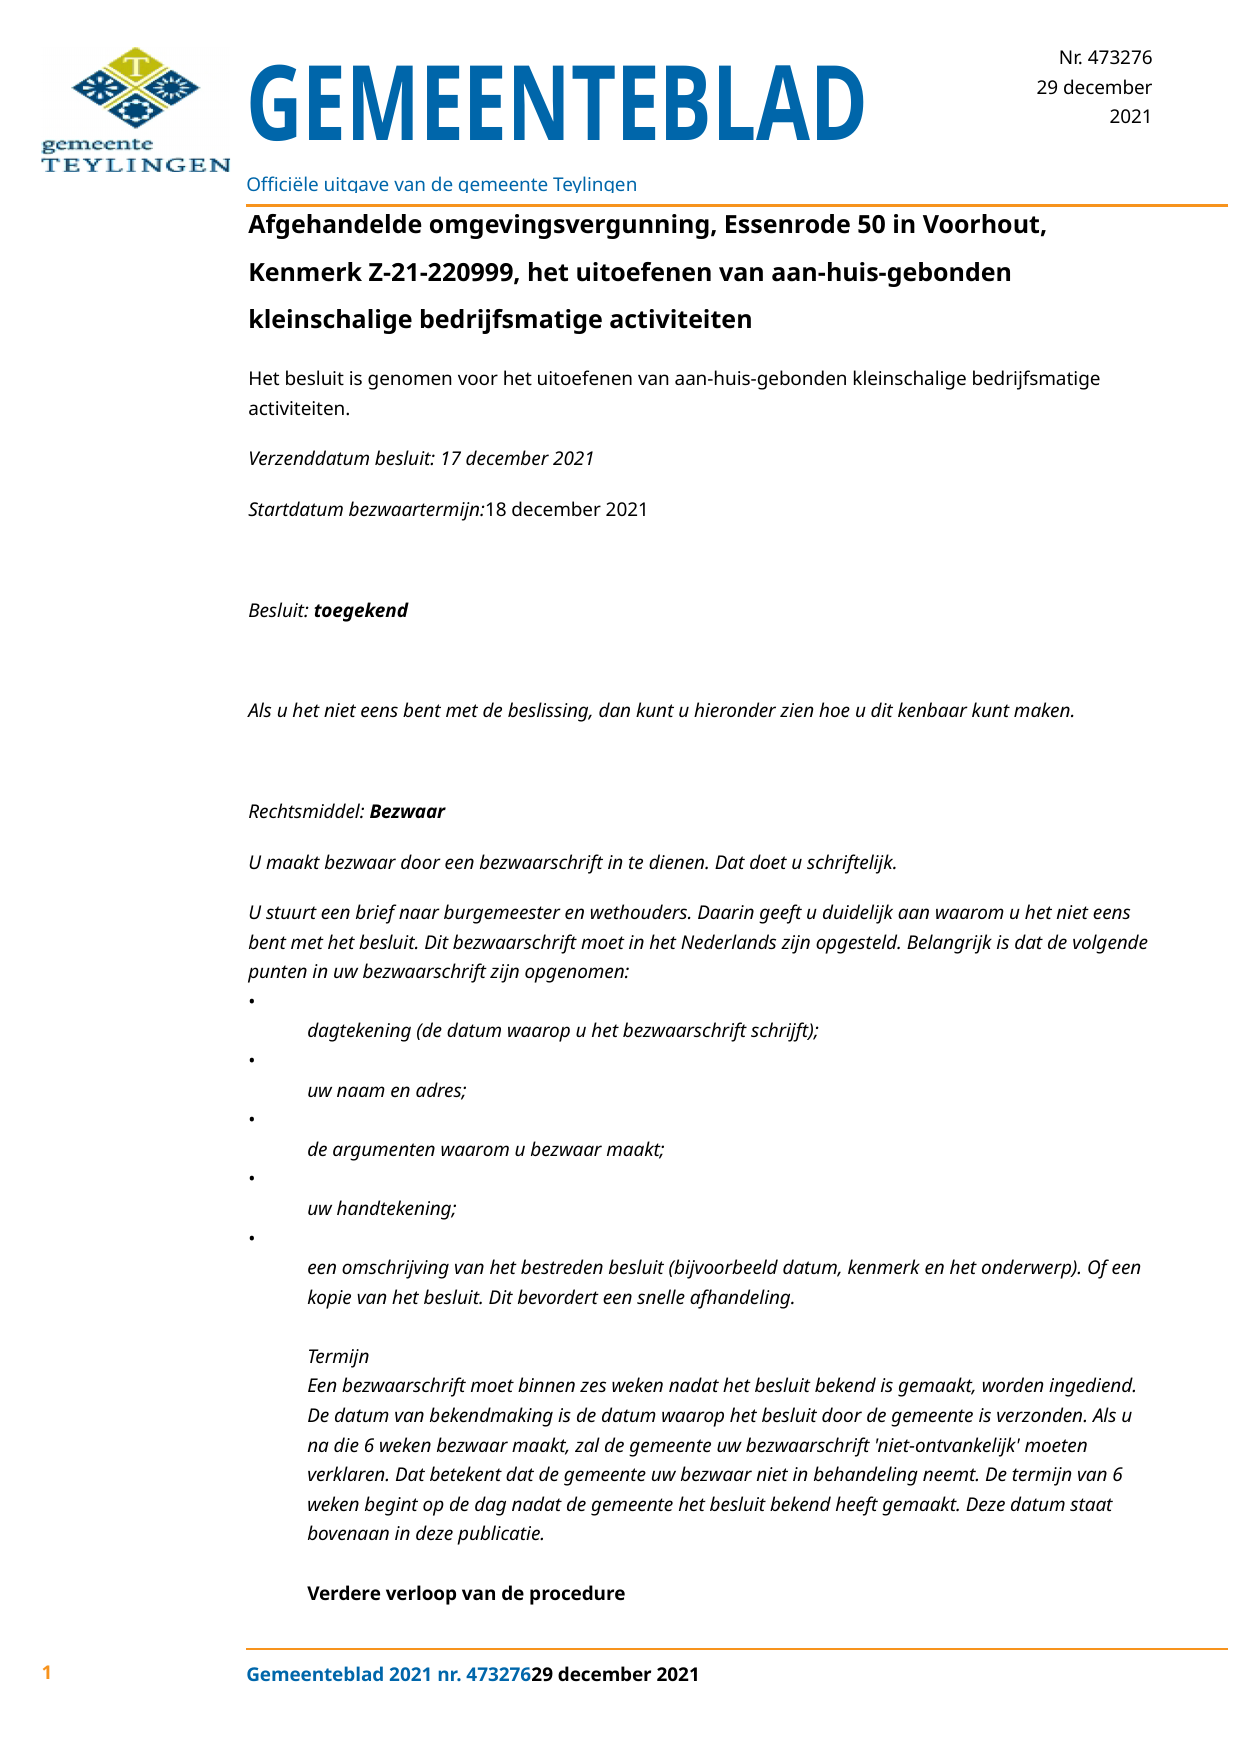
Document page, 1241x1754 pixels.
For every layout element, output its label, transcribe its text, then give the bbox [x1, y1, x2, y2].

text Rechtsmiddel: Bezwaar [248, 798, 1152, 824]
list uw handtekening; [248, 1195, 1152, 1221]
text U maakt bezwaar door een bezwaarschrift in te dienen. Dat doet u schriftelijk. [248, 849, 1152, 874]
list de argumenten waarom u bezwaar maakt; [248, 1136, 1152, 1162]
list Een bezwaarschrift moet binnen zes weken nadat het besluit bekend is gemaakt, worden ingediend. De datum van bekendmaking is de datum waarop het besluit door de gemeente is verzonden. Als u na die 6 weken bezwaar maakt, zal de gemeente uw bezwaarschrift 'niet-ontvankelijk' moeten verklaren. Dat betekent dat de gemeente uw bezwaar niet in behandeling neemt. De termijn van 6 weken begint op de dag nadat de gemeente het besluit bekend heeft gemaakt. Deze datum staat bovenaan in deze publicatie. [248, 1373, 1152, 1546]
text Besluit: toegekend [248, 597, 1152, 622]
text U stuurt een brief naar burgemeester en wethouders. Daarin geeft u duidelijk aan waarom u het niet eens bent met het besluit. Dit bezwaarschrift moet in het Nederlands zijn opgesteld. Belangrijk is dat de volgende punten in uw bezwaarschrift zijn opgenomen: [248, 899, 1152, 984]
list Verdere verloop van de procedure [248, 1580, 1152, 1605]
list dagtekening (de datum waarop u het bezwaarschrift schrijft); [248, 1018, 1152, 1043]
picture [41, 47, 231, 172]
text Afgehandelde omgevingsvergunning, Essenrode 50 in Voorhout, Kenmerk Z-21-220999, het uitoefenen van aan-huis-gebonden kleinschalige bedrijfsmatige activiteiten [248, 207, 1152, 336]
list Termijn [248, 1343, 1152, 1369]
text Verzenddatum besluit: 17 december 2021 [248, 446, 1152, 471]
text Startdatum bezwaartermijn:18 december 2021 [248, 496, 1152, 522]
list een omschrijving van het bestreden besluit (bijvoorbeeld datum, kenmerk en het onderwerp). Of een kopie van het besluit. Dit bevordert een snelle afhandeling. [248, 1254, 1152, 1309]
text Als u het niet eens bent met de beslissing, dan kunt u hieronder zien hoe u dit kenbaar kunt maken. [248, 698, 1152, 723]
text Het besluit is genomen voor het uitoefenen van aan-huis-gebonden kleinschalige bedrijfsmatige activiteiten. [248, 366, 1152, 421]
list uw naam en adres; [248, 1077, 1152, 1102]
